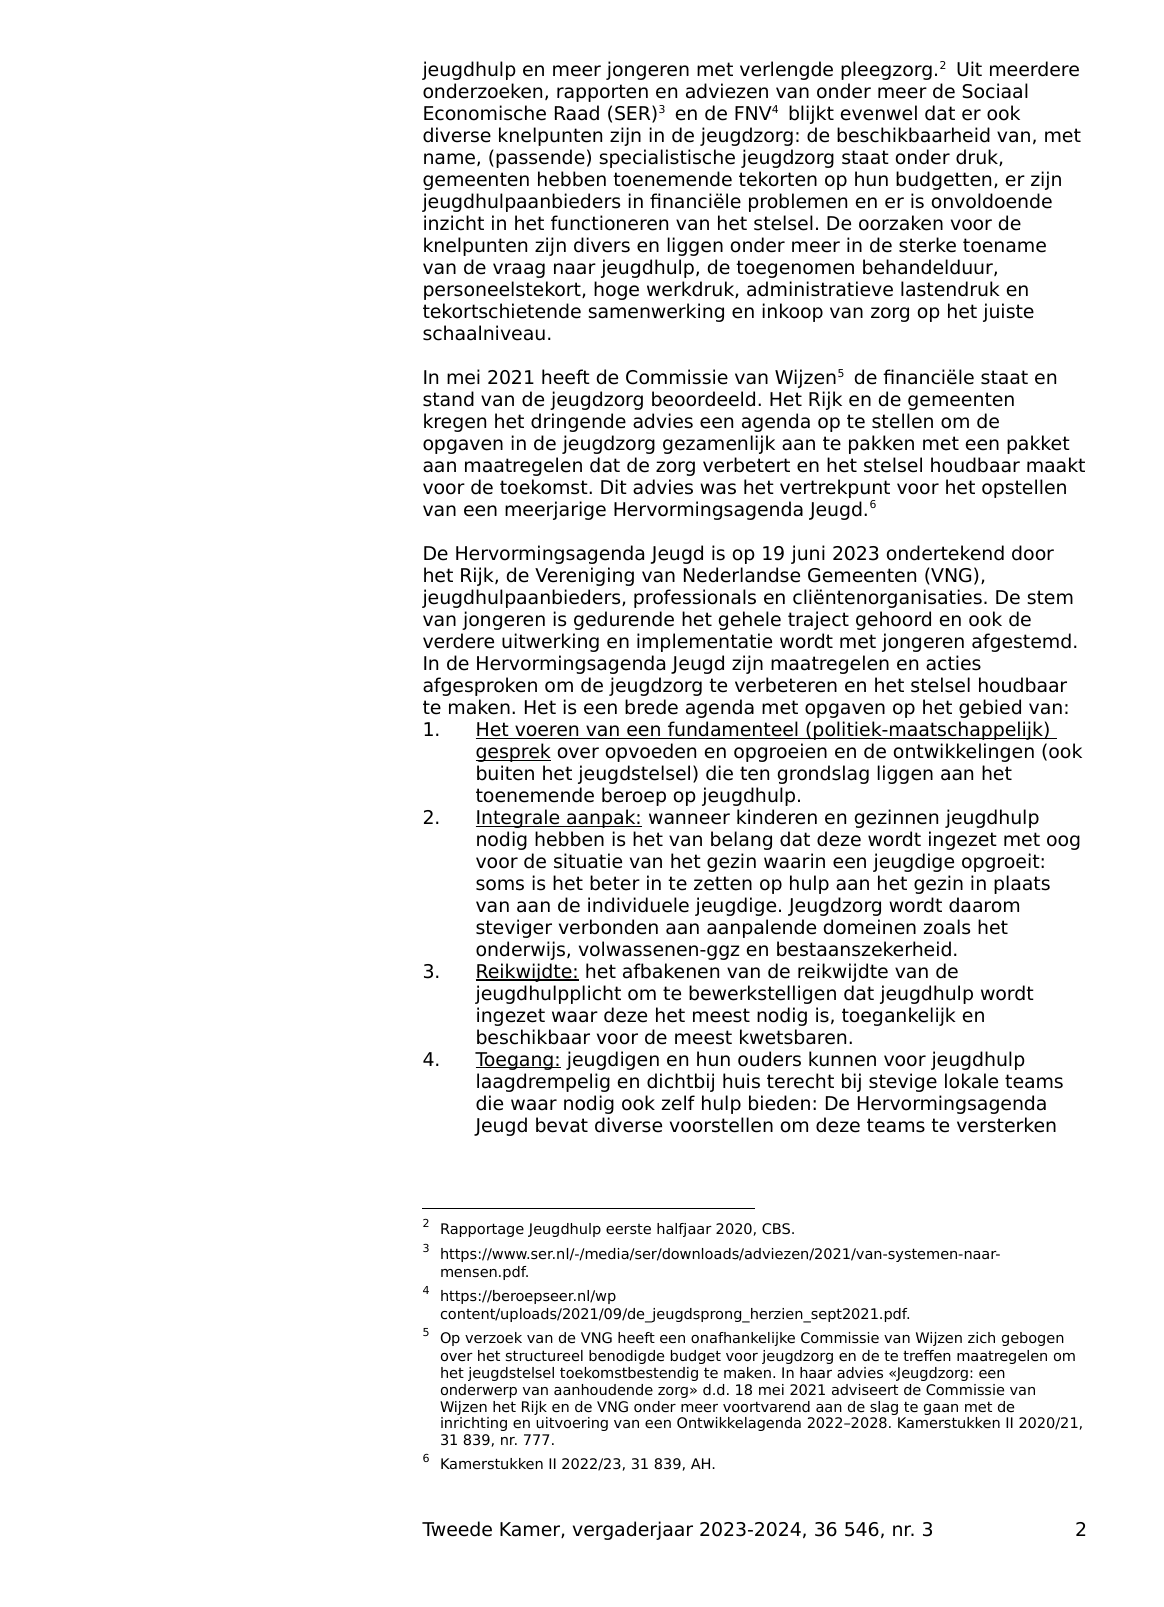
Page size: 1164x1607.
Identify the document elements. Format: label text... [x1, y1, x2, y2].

text Rapportage Jeugdhulp eerste halfjaar 2020, CBS. [422, 1217, 1087, 1239]
text jeugdhulp en meer jongeren met verlengde pleegzorg. Uit meerdere onderzoeken, rapporten en adviezen van onder meer de Sociaal Economische Raad (SER) en de FNV blijkt evenwel dat er ook diverse knelpunten zijn in de jeugdzorg: de beschikbaarheid van, met name, (passende) specialistische jeugdzorg staat onder druk, gemeenten hebben toenemende tekorten op hun budgetten, er zijn jeugdhulpaanbieders in financiële problemen en er is onvoldoende inzicht in het functioneren van het stelsel. De oorzaken voor de knelpunten zijn divers en liggen onder meer in de sterke toename van de vraag naar jeugdhulp, de toegenomen behandelduur, personeelstekort, hoge werkdruk, administratieve lastendruk en tekortschietende samenwerking en inkoop van zorg op het juiste schaalniveau. [422, 59, 1087, 345]
text https://www.ser.nl/-/media/ser/downloads/adviezen/2021/van-systemen-naar-mensen.pdf. [422, 1242, 1087, 1281]
text De Hervormingsagenda Jeugd is op 19 juni 2023 ondertekend door het Rijk, de Vereniging van Nederlandse Gemeenten (VNG), jeugdhulpaanbieders, professionals en cliëntenorganisaties. De stem van jongeren is gedurende het gehele traject gehoord en ook de verdere uitwerking en implementatie wordt met jongeren afgestemd. In de Hervormingsagenda Jeugd zijn maatregelen en acties afgesproken om de jeugdzorg te verbeteren en het stelsel houdbaar te maken. Het is een brede agenda met opgaven op het gebied van: [422, 543, 1087, 719]
text 4. Toegang: jeugdigen en hun ouders kunnen voor jeugdhulp laagdrempelig en dichtbij huis terecht bij stevige lokale teams die waar nodig ook zelf hulp bieden: De Hervormingsagenda Jeugd bevat diverse voorstellen om deze teams te versterken [422, 1048, 1087, 1136]
text Kamerstukken II 2022/23, 31 839, AH. [422, 1452, 1087, 1474]
text 3. Reikwijdte: het afbakenen van de reikwijdte van de jeugdhulpplicht om te bewerkstelligen dat jeugdhulp wordt ingezet waar deze het meest nodig is, toegankelijk en beschikbaar voor de meest kwetsbaren. [422, 961, 1087, 1048]
text 1. Het voeren van een fundamenteel (politiek-maatschappelijk) gesprek over opvoeden en opgroeien en de ontwikkelingen (ook buiten het jeugdstelsel) die ten grondslag liggen aan het toenemende beroep op jeugdhulp. [422, 719, 1087, 807]
text Op verzoek van de VNG heeft een onafhankelijke Commissie van Wijzen zich gebogen over het structureel benodigde budget voor jeugdzorg en de te treffen maatregelen om het jeugdstelsel toekomstbestendig te maken. In haar advies «Jeugdzorg: een onderwerp van aanhoudende zorg» d.d. 18 mei 2021 adviseert de Commissie van Wijzen het Rijk en de VNG onder meer voortvarend aan de slag te gaan met de inrichting en uitvoering van een Ontwikkelagenda 2022–2028. Kamerstukken II 2020/21, 31 839, nr. 777. [422, 1326, 1087, 1449]
text https://beroepseer.nl/wp content/uploads/2021/09/de_jeugdsprong_herzien_sept2021.pdf. [422, 1284, 1087, 1323]
text 2. Integrale aanpak: wanneer kinderen en gezinnen jeugdhulp nodig hebben is het van belang dat deze wordt ingezet met oog voor de situatie van het gezin waarin een jeugdige opgroeit: soms is het beter in te zetten op hulp aan het gezin in plaats van aan de individuele jeugdige. Jeugdzorg wordt daarom steviger verbonden aan aanpalende domeinen zoals het onderwijs, volwassenen-ggz en bestaanszekerheid. [422, 807, 1087, 961]
text In mei 2021 heeft de Commissie van Wijzen de financiële staat en stand van de jeugdzorg beoordeeld. Het Rijk en de gemeenten kregen het dringende advies een agenda op te stellen om de opgaven in de jeugdzorg gezamenlijk aan te pakken met een pakket aan maatregelen dat de zorg verbetert en het stelsel houdbaar maakt voor de toekomst. Dit advies was het vertrekpunt voor het opstellen van een meerjarige Hervormingsagenda Jeugd. [422, 367, 1087, 521]
